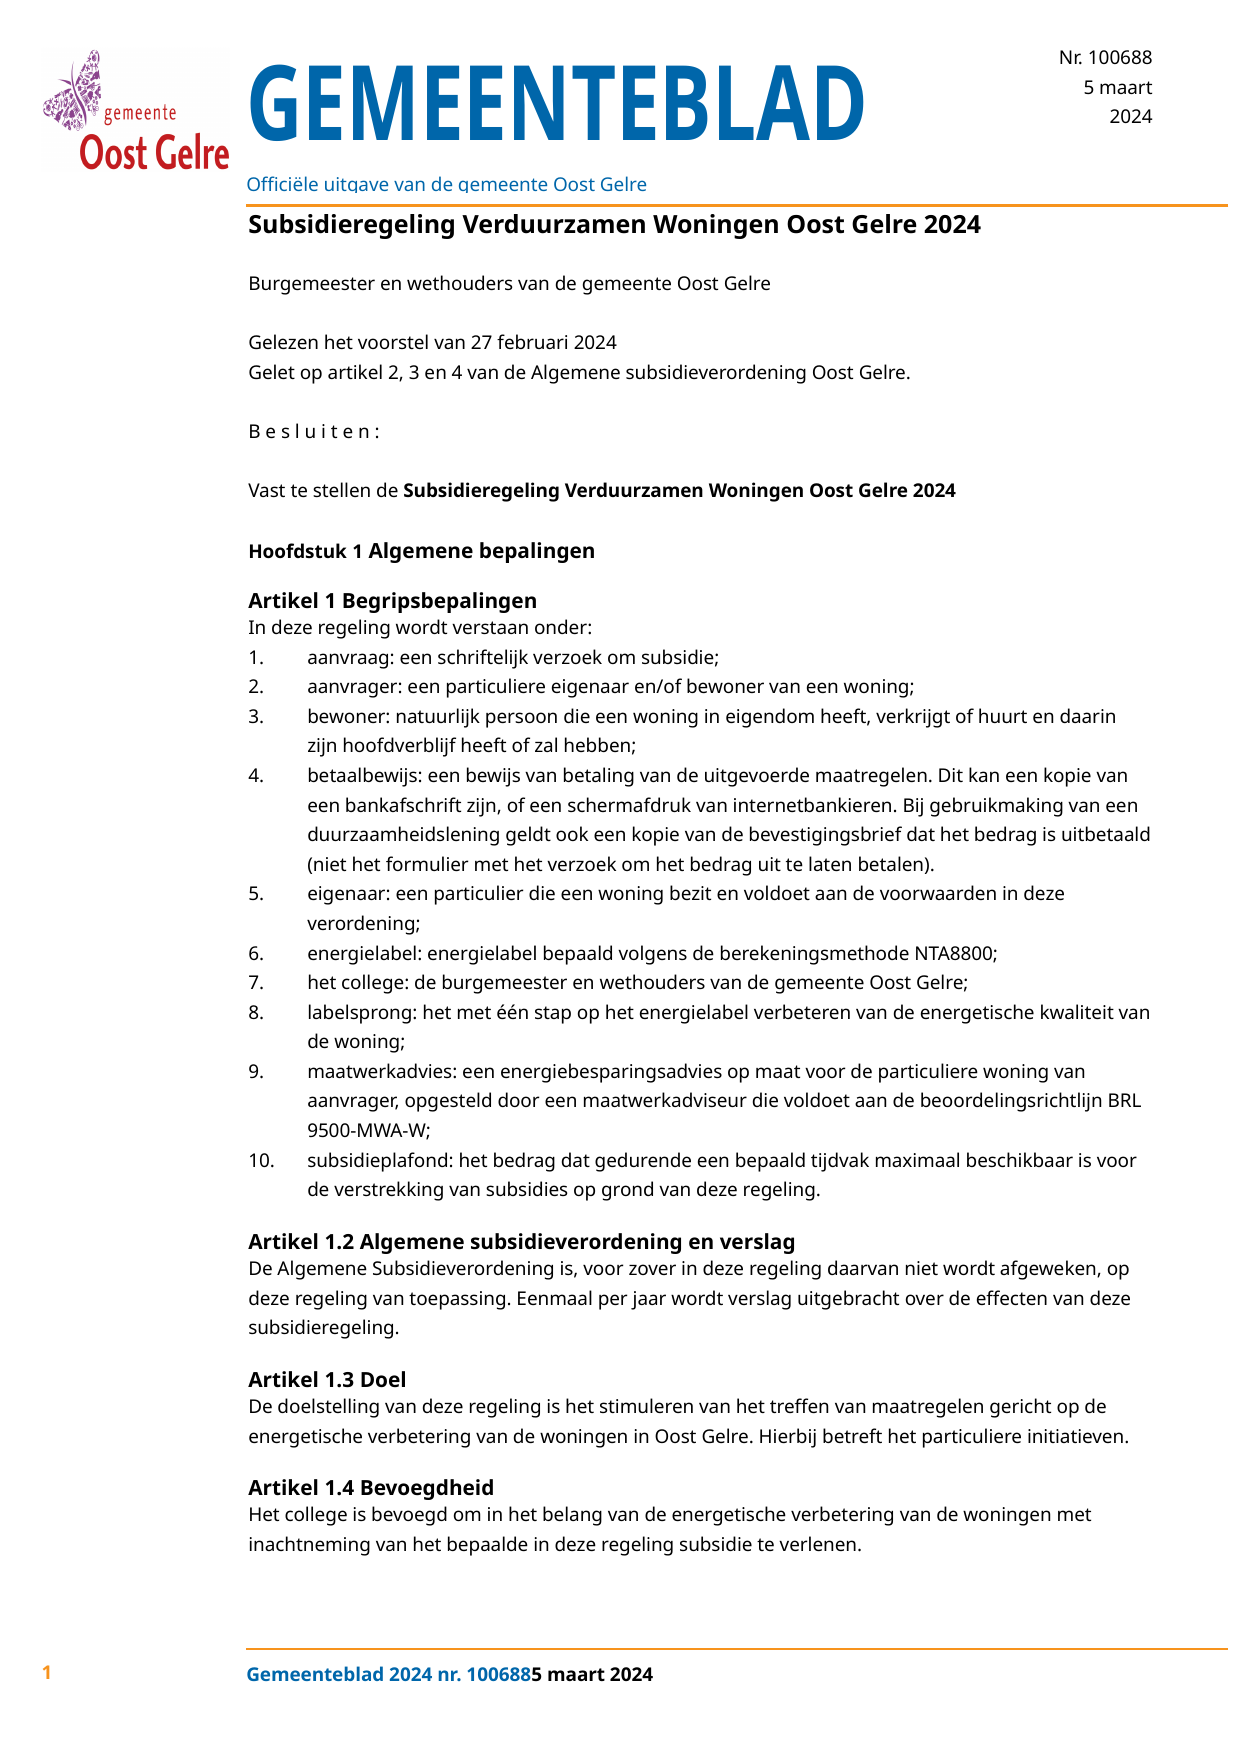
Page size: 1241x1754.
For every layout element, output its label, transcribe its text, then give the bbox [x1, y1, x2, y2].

list maatwerkadvies: een energiebesparingsadvies op maat voor de particuliere woning van aanvrager, opgesteld door een maatwerkadviseur die voldoet aan de beoordelingsrichtlijn BRL 9500-MWA-W; [248, 1058, 1152, 1143]
list energielabel: energielabel bepaald volgens de berekeningsmethode NTA8800; [248, 940, 1152, 965]
list aanvrager: een particuliere eigenaar en/of bewoner van een woning; [248, 673, 1152, 699]
list het college: de burgemeester en wethouders van de gemeente Oost Gelre; [248, 969, 1152, 995]
text Gelet op artikel 2, 3 en 4 van de Algemene subsidieverordening Oost Gelre. [248, 359, 1152, 385]
text Vast te stellen de Subsidieregeling Verduurzamen Woningen Oost Gelre 2024 [248, 477, 1152, 503]
picture [41, 47, 231, 172]
list subsidieplafond: het bedrag dat gedurende een bepaald tijdvak maximaal beschikbaar is voor de verstrekking van subsidies op grond van deze regeling. [248, 1147, 1152, 1202]
text Artikel 1.2 Algemene subsidieverordening en verslag [248, 1227, 1152, 1255]
text Artikel 1.4 Bevoegdheid [248, 1473, 1152, 1502]
text Artikel 1.3 Doel [248, 1365, 1152, 1393]
list aanvraag: een schriftelijk verzoek om subsidie; [248, 644, 1152, 669]
text B e s l u i t e n : [248, 418, 1152, 444]
text Burgemeester en wethouders van de gemeente Oost Gelre [248, 270, 1152, 296]
text De Algemene Subsidieverordening is, voor zover in deze regeling daarvan niet wordt afgeweken, op deze regeling van toepassing. Eenmaal per jaar wordt verslag uitgebracht over de effecten van deze subsidieregeling. [248, 1255, 1152, 1340]
text De doelstelling van deze regeling is het stimuleren van het treffen van maatregelen gericht op de energetische verbetering van de woningen in Oost Gelre. Hierbij betreft het particuliere initiatieven. [248, 1393, 1152, 1448]
text Subsidieregeling Verduurzamen Woningen Oost Gelre 2024 [248, 207, 1152, 241]
list eigenaar: een particulier die een woning bezit en voldoet aan de voorwaarden in deze verordening; [248, 881, 1152, 936]
text Gelezen het voorstel van 27 februari 2024 [248, 329, 1152, 355]
text Artikel 1 Begripsbepalingen [248, 586, 1152, 614]
list bewoner: natuurlijk persoon die een woning in eigendom heeft, verkrijgt of huurt en daarin zijn hoofdverblijf heeft of zal hebben; [248, 703, 1152, 758]
text In deze regeling wordt verstaan onder: [248, 614, 1152, 640]
text Hoofdstuk 1 Algemene bepalingen [248, 537, 1152, 565]
list betaalbewijs: een bewijs van betaling van de uitgevoerde maatregelen. Dit kan een kopie van een bankafschrift zijn, of een schermafdruk van internetbankieren. Bij gebruikmaking van een duurzaamheidslening geldt ook een kopie van de bevestigingsbrief dat het bedrag is uitbetaald (niet het formulier met het verzoek om het bedrag uit te laten betalen). [248, 762, 1152, 877]
text Het college is bevoegd om in het belang van de energetische verbetering van de woningen met inachtneming van het bepaalde in deze regeling subsidie te verlenen. [248, 1502, 1152, 1557]
list labelsprong: het met één stap op het energielabel verbeteren van de energetische kwaliteit van de woning; [248, 999, 1152, 1054]
